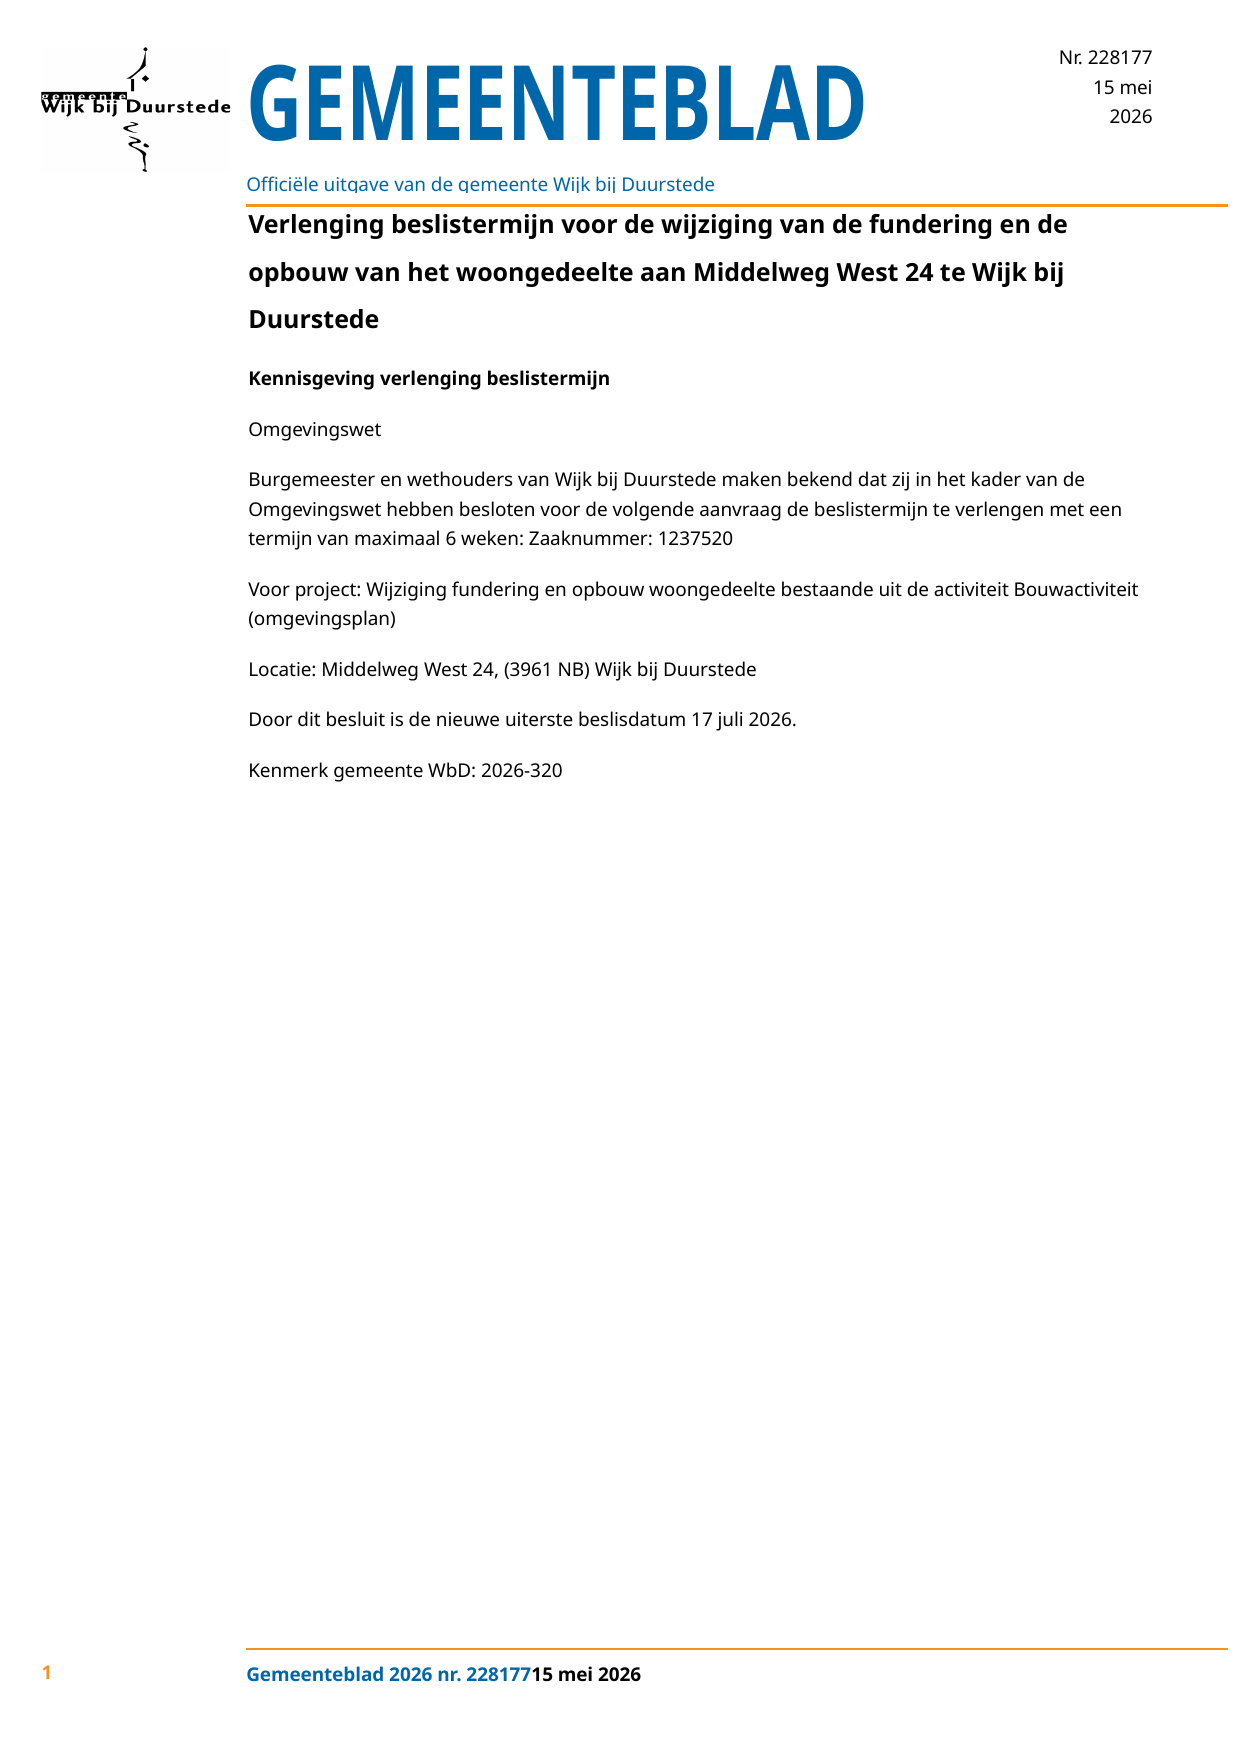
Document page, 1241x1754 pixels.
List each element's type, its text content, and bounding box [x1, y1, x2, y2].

text Verlenging beslistermijn voor de wijziging van de fundering en de opbouw van het woongedeelte aan Middelweg West 24 te Wijk bij Duurstede [248, 207, 1152, 336]
text Door dit besluit is de nieuwe uiterste beslisdatum 17 juli 2026. [248, 706, 1152, 732]
text Kennisgeving verlenging beslistermijn [248, 366, 1152, 391]
text Burgemeester en wethouders van Wijk bij Duurstede maken bekend dat zij in het kader van de Omgevingswet hebben besloten voor de volgende aanvraag de beslistermijn te verlengen met een termijn van maximaal 6 weken: Zaaknummer: 1237520 [248, 466, 1152, 551]
text Kenmerk gemeente WbD: 2026-320 [248, 757, 1152, 782]
text Locatie: Middelweg West 24, (3961 NB) Wijk bij Duurstede [248, 656, 1152, 682]
picture [41, 47, 231, 172]
text Omgevingswet [248, 416, 1152, 442]
text Voor project: Wijziging fundering en opbouw woongedeelte bestaande uit de activiteit Bouwactiviteit (omgevingsplan) [248, 576, 1152, 631]
